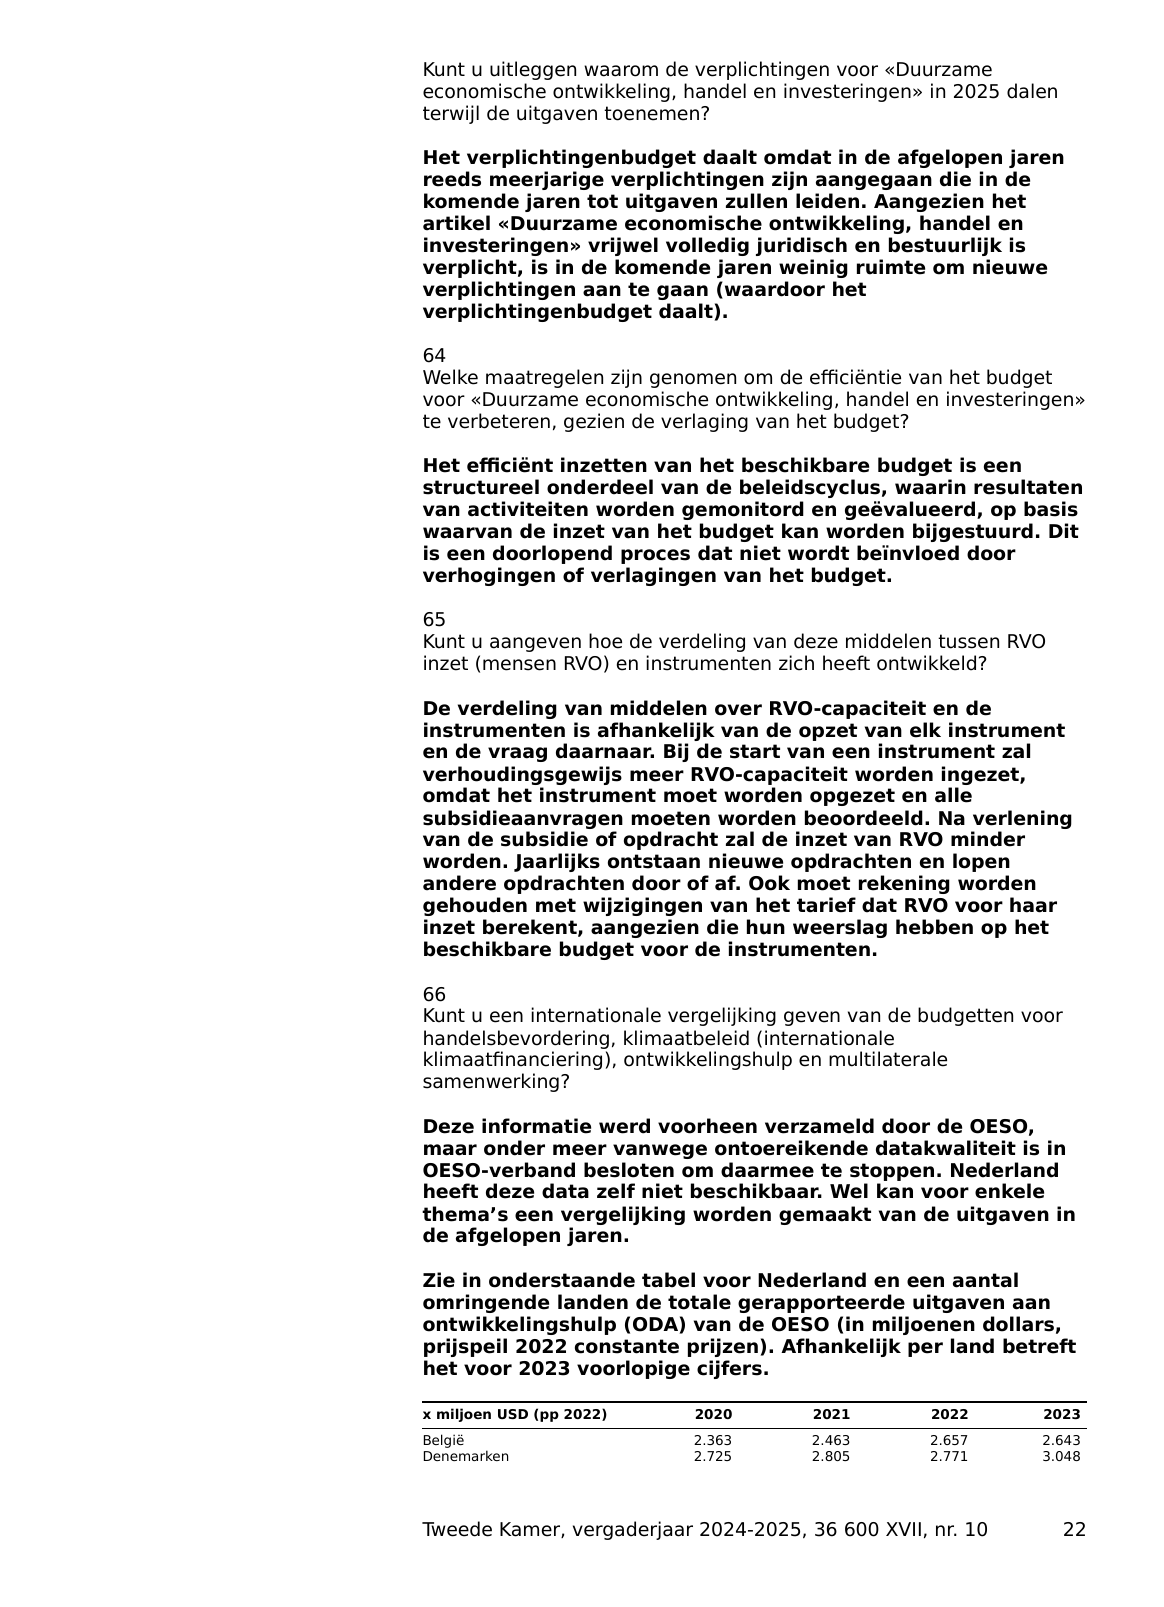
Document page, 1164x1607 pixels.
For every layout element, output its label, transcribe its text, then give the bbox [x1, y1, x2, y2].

table_cell Denemarken [422, 1449, 620, 1465]
text De verdeling van middelen over RVO-capaciteit en de instrumenten is afhankelijk van de opzet van elk instrument en de vraag daarnaar. Bij de start van een instrument zal verhoudingsgewijs meer RVO-capaciteit worden ingezet, omdat het instrument moet worden opgezet en alle subsidieaanvragen moeten worden beoordeeld. Na verlening van de subsidie of opdracht zal de inzet van RVO minder worden. Jaarlijks ontstaan nieuwe opdrachten en lopen andere opdrachten door of af. Ook moet rekening worden gehouden met wijzigingen van het tarief dat RVO voor haar inzet berekent, aangezien die hun weerslag hebben op het beschikbare budget voor de instrumenten. [422, 697, 1087, 961]
text 66 [422, 983, 1087, 1005]
table_header 2021 [738, 1403, 856, 1427]
table_header 2020 [620, 1403, 738, 1427]
text Welke maatregelen zijn genomen om de efficiëntie van het budget voor «Duurzame economische ontwikkeling, handel en investeringen» te verbeteren, gezien de verlaging van het budget? [422, 367, 1087, 433]
text Deze informatie werd voorheen verzameld door de OESO, maar onder meer vanwege ontoereikende datakwaliteit is in OESO-verband besloten om daarmee te stoppen. Nederland heeft deze data zelf niet beschikbaar. Wel kan voor enkele thema’s een vergelijking worden gemaakt van de uitgaven in de afgelopen jaren. [422, 1116, 1087, 1247]
text Kunt u uitleggen waarom de verplichtingen voor «Duurzame economische ontwikkeling, handel en investeringen» in 2025 dalen terwijl de uitgaven toenemen? [422, 59, 1087, 125]
text Het efficiënt inzetten van het beschikbare budget is een structureel onderdeel van de beleidscyclus, waarin resultaten van activiteiten worden gemonitord en geëvalueerd, op basis waarvan de inzet van het budget kan worden bijgestuurd. Dit is een doorlopend proces dat niet wordt beïnvloed door verhogingen of verlagingen van het budget. [422, 455, 1087, 587]
table_cell 2.771 [856, 1449, 974, 1465]
table_cell 2.363 [620, 1429, 738, 1449]
table_cell 2.643 [974, 1429, 1087, 1449]
table_header 2023 [974, 1403, 1087, 1427]
text Zie in onderstaande tabel voor Nederland en een aantal omringende landen de totale gerapporteerde uitgaven aan ontwikkelingshulp (ODA) van de OESO (in miljoenen dollars, prijspeil 2022 constante prijzen). Afhankelijk per land betreft het voor 2023 voorlopige cijfers. [422, 1269, 1087, 1379]
table_cell 3.048 [974, 1449, 1087, 1465]
text Kunt u aangeven hoe de verdeling van deze middelen tussen RVO inzet (mensen RVO) en instrumenten zich heeft ontwikkeld? [422, 631, 1087, 675]
text 65 [422, 609, 1087, 631]
text 64 [422, 345, 1087, 367]
table_header x miljoen USD (pp 2022) [422, 1403, 620, 1427]
text Het verplichtingenbudget daalt omdat in de afgelopen jaren reeds meerjarige verplichtingen zijn aangegaan die in de komende jaren tot uitgaven zullen leiden. Aangezien het artikel «Duurzame economische ontwikkeling, handel en investeringen» vrijwel volledig juridisch en bestuurlijk is verplicht, is in de komende jaren weinig ruimte om nieuwe verplichtingen aan te gaan (waardoor het verplichtingenbudget daalt). [422, 147, 1087, 323]
table_cell 2.463 [738, 1429, 856, 1449]
table_cell 2.805 [738, 1449, 856, 1465]
table_cell België [422, 1429, 620, 1449]
table_header 2022 [856, 1403, 974, 1427]
table_cell 2.725 [620, 1449, 738, 1465]
table_cell 2.657 [856, 1429, 974, 1449]
text Kunt u een internationale vergelijking geven van de budgetten voor handelsbevordering, klimaatbeleid (internationale klimaatfinanciering), ontwikkelingshulp en multilaterale samenwerking? [422, 1005, 1087, 1093]
